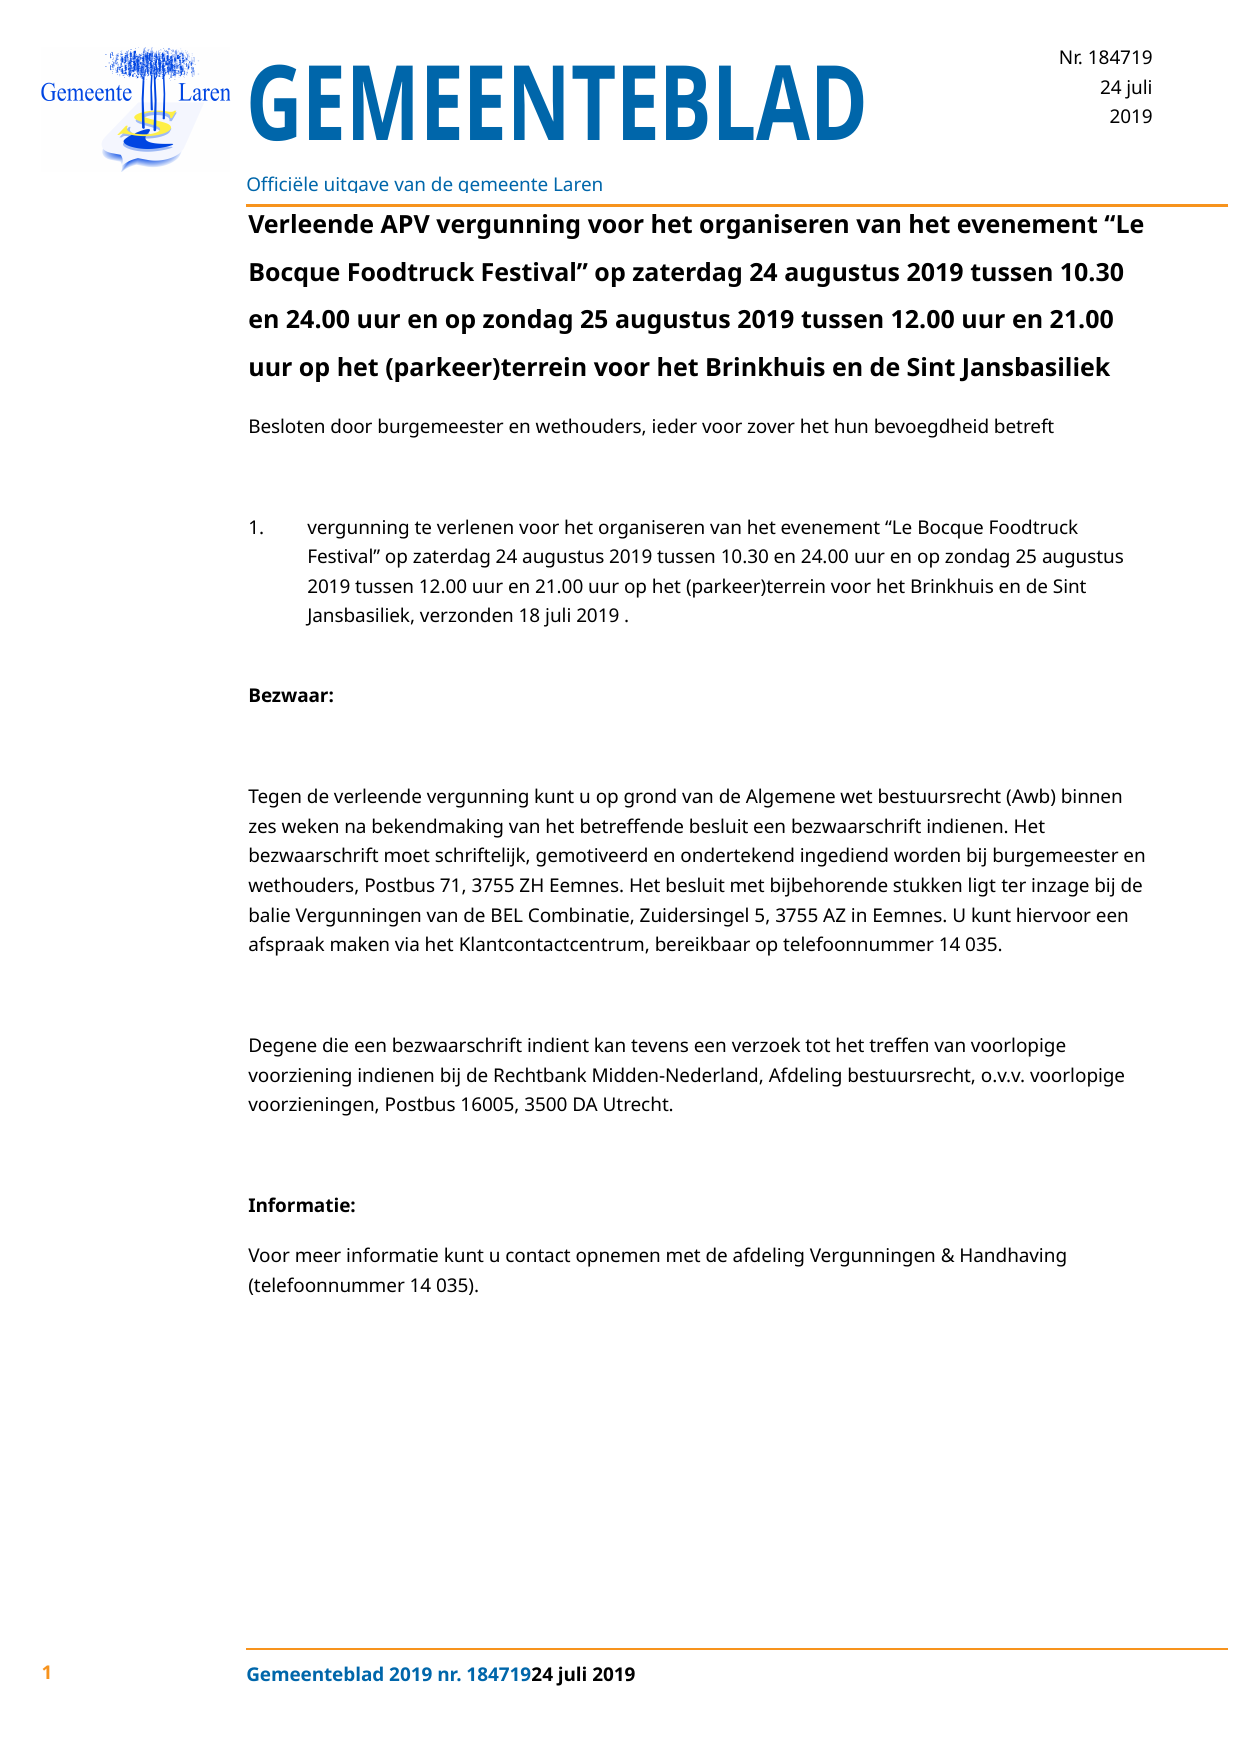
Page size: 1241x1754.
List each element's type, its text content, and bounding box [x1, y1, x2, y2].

text Voor meer informatie kunt u contact opnemen met de afdeling Vergunningen & Handhaving (telefoonnummer 14 035). [248, 1243, 1152, 1298]
text Verleende APV vergunning voor het organiseren van het evenement “Le Bocque Foodtruck Festival” op zaterdag 24 augustus 2019 tussen 10.30 en 24.00 uur en op zondag 25 augustus 2019 tussen 12.00 uur en 21.00 uur op het (parkeer)terrein voor het Brinkhuis en de Sint Jansbasiliek [248, 207, 1152, 384]
text Bezwaar: [248, 683, 1152, 708]
text Besloten door burgemeester en wethouders, ieder voor zover het hun bevoegdheid betreft [248, 413, 1152, 439]
text Informatie: [248, 1192, 1152, 1218]
picture [41, 47, 231, 172]
list vergunning te verlenen voor het organiseren van het evenement “Le Bocque Foodtruck Festival” op zaterdag 24 augustus 2019 tussen 10.30 en 24.00 uur en op zondag 25 augustus 2019 tussen 12.00 uur en 21.00 uur op het (parkeer)terrein voor het Brinkhuis en de Sint Jansbasiliek, verzonden 18 juli 2019 . [248, 514, 1152, 628]
text Degene die een bezwaarschrift indient kan tevens een verzoek tot het treffen van voorlopige voorziening indienen bij de Rechtbank Midden-Nederland, Afdeling bestuursrecht, o.v.v. voorlopige voorzieningen, Postbus 16005, 3500 DA Utrecht. [248, 1032, 1152, 1117]
text Tegen de verleende vergunning kunt u op grond van de Algemene wet bestuursrecht (Awb) binnen zes weken na bekendmaking van het betreffende besluit een bezwaarschrift indienen. Het bezwaarschrift moet schriftelijk, gemotiveerd en ondertekend ingediend worden bij burgemeester en wethouders, Postbus 71, 3755 ZH Eemnes. Het besluit met bijbehorende stukken ligt ter inzage bij de balie Vergunningen van de BEL Combinatie, Zuidersingel 5, 3755 AZ in Eemnes. U kunt hiervoor een afspraak maken via het Klantcontactcentrum, bereikbaar op telefoonnummer 14 035. [248, 783, 1152, 957]
